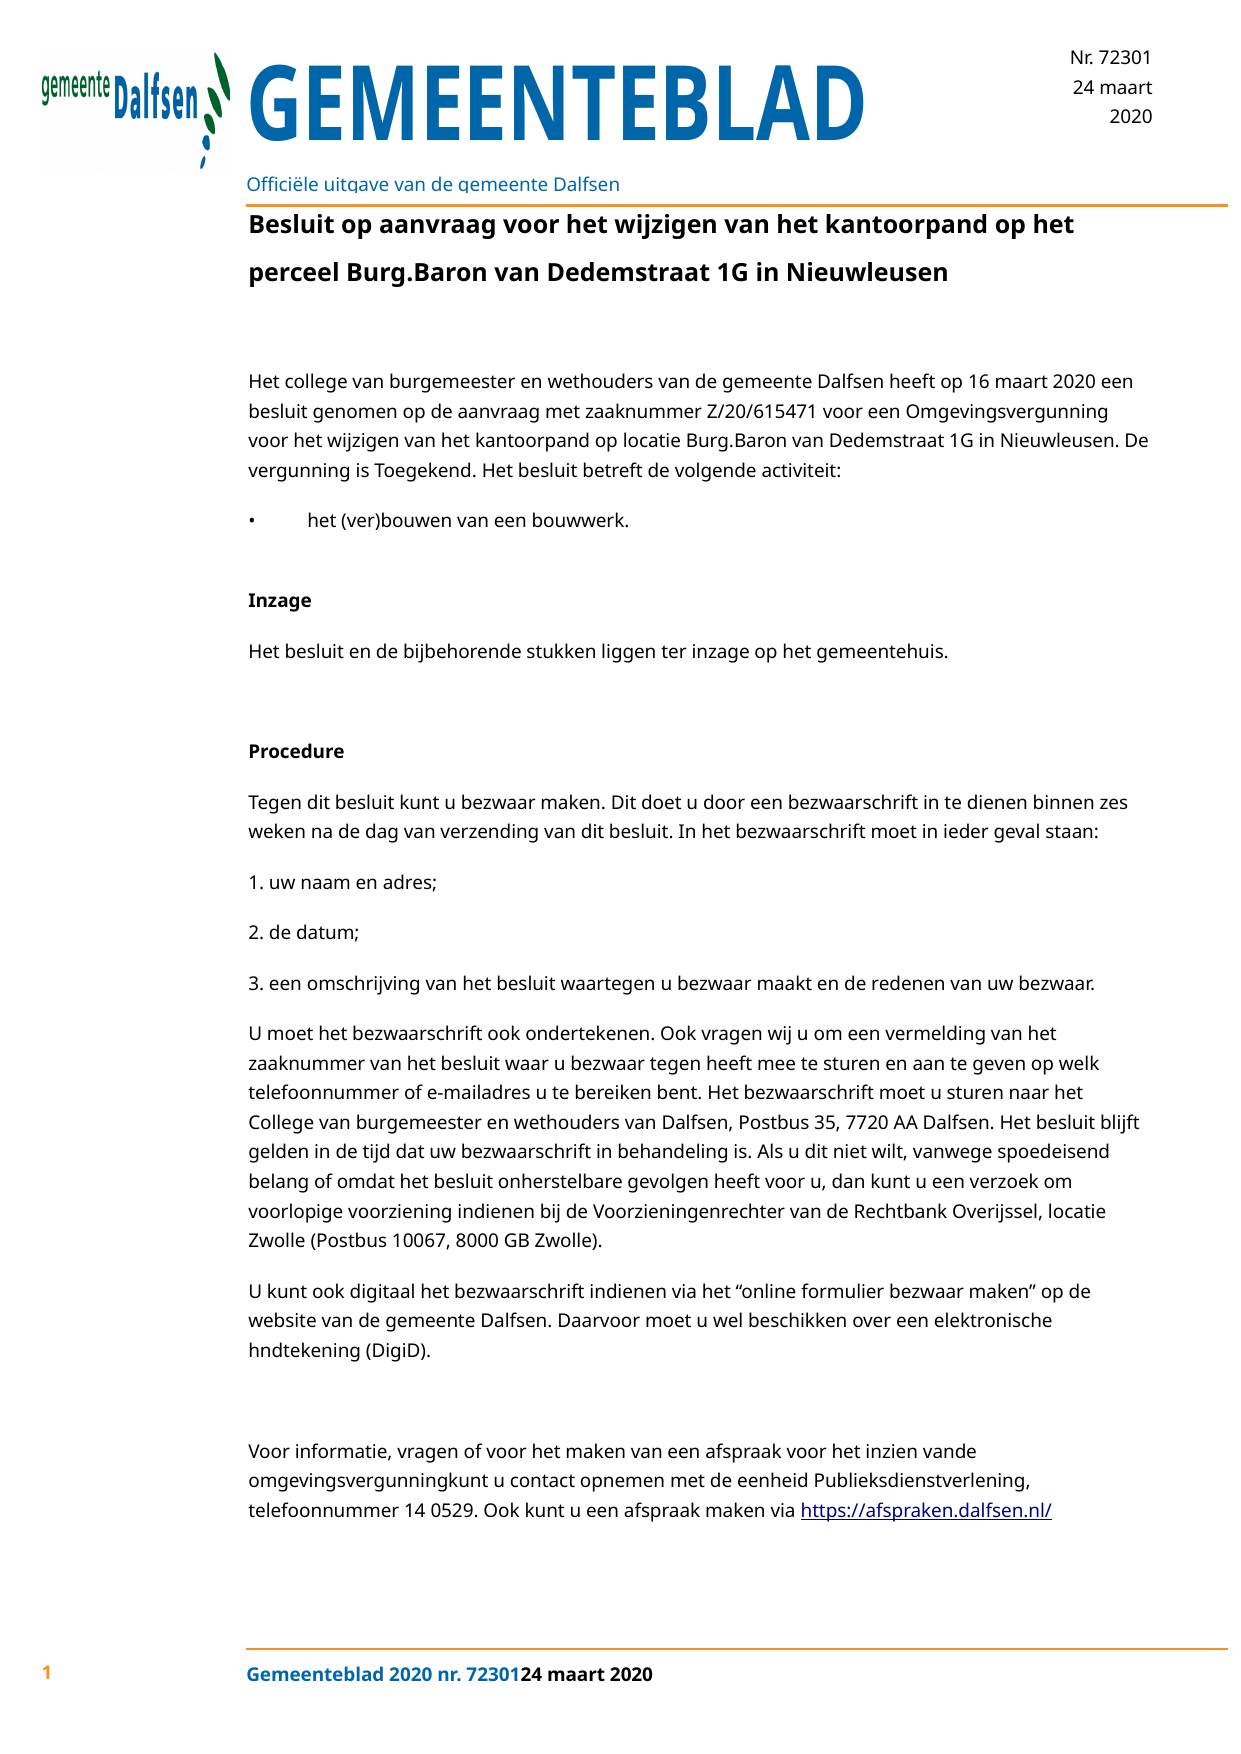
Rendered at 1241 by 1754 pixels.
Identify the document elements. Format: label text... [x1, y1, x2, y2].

text U kunt ook digitaal het bezwaarschrift indienen via het “online formulier bezwaar maken” op de website van de gemeente Dalfsen. Daarvoor moet u wel beschikken over een elektronische hndtekening (DigiD). [248, 1278, 1152, 1363]
list het (ver)bouwen van een bouwwerk. [248, 507, 1152, 533]
text Besluit op aanvraag voor het wijzigen van het kantoorpand op het perceel Burg.Baron van Dedemstraat 1G in Nieuwleusen [248, 207, 1152, 288]
text 1. uw naam en adres; [248, 869, 1152, 895]
text U moet het bezwaarschrift ook ondertekenen. Ook vragen wij u om een vermelding van het zaaknummer van het besluit waar u bezwaar tegen heeft mee te sturen en aan te geven op welk telefoonnummer of e-mailadres u te bereiken bent. Het bezwaarschrift moet u sturen naar het College van burgemeester en wethouders van Dalfsen, Postbus 35, 7720 AA Dalfsen. Het besluit blijft gelden in de tijd dat uw bezwaarschrift in behandeling is. Als u dit niet wilt, vanwege spoedeisend belang of omdat het besluit onherstelbare gevolgen heeft voor u, dan kunt u een verzoek om voorlopige voorziening indienen bij de Voorzieningenrechter van de Rechtbank Overijssel, locatie Zwolle (Postbus 10067, 8000 GB Zwolle). [248, 1020, 1152, 1253]
picture [41, 47, 231, 172]
text Inzage [248, 587, 1152, 613]
text Het college van burgemeester en wethouders van de gemeente Dalfsen heeft op 16 maart 2020 een besluit genomen op de aanvraag met zaaknummer Z/20/615471 voor een Omgevingsvergunning voor het wijzigen van het kantoorpand op locatie Burg.Baron van Dedemstraat 1G in Nieuwleusen. De vergunning is Toegekend. Het besluit betreft de volgende activiteit: [248, 368, 1152, 483]
text 3. een omschrijving van het besluit waartegen u bezwaar maakt en de redenen van uw bezwaar. [248, 970, 1152, 996]
text Het besluit en de bijbehorende stukken liggen ter inzage op het gemeentehuis. [248, 638, 1152, 664]
text Procedure [248, 739, 1152, 764]
text Voor informatie, vragen of voor het maken van een afspraak voor het inzien vande omgevingsvergunningkunt u contact opnemen met de eenheid Publieksdienstverlening, telefoonnummer 14 0529. Ook kunt u een afspraak maken via https://afspraken.dalfsen.nl/ [248, 1438, 1152, 1523]
text 2. de datum; [248, 919, 1152, 945]
text Tegen dit besluit kunt u bezwaar maken. Dit doet u door een bezwaarschrift in te dienen binnen zes weken na de dag van verzending van dit besluit. In het bezwaarschrift moet in ieder geval staan: [248, 789, 1152, 844]
